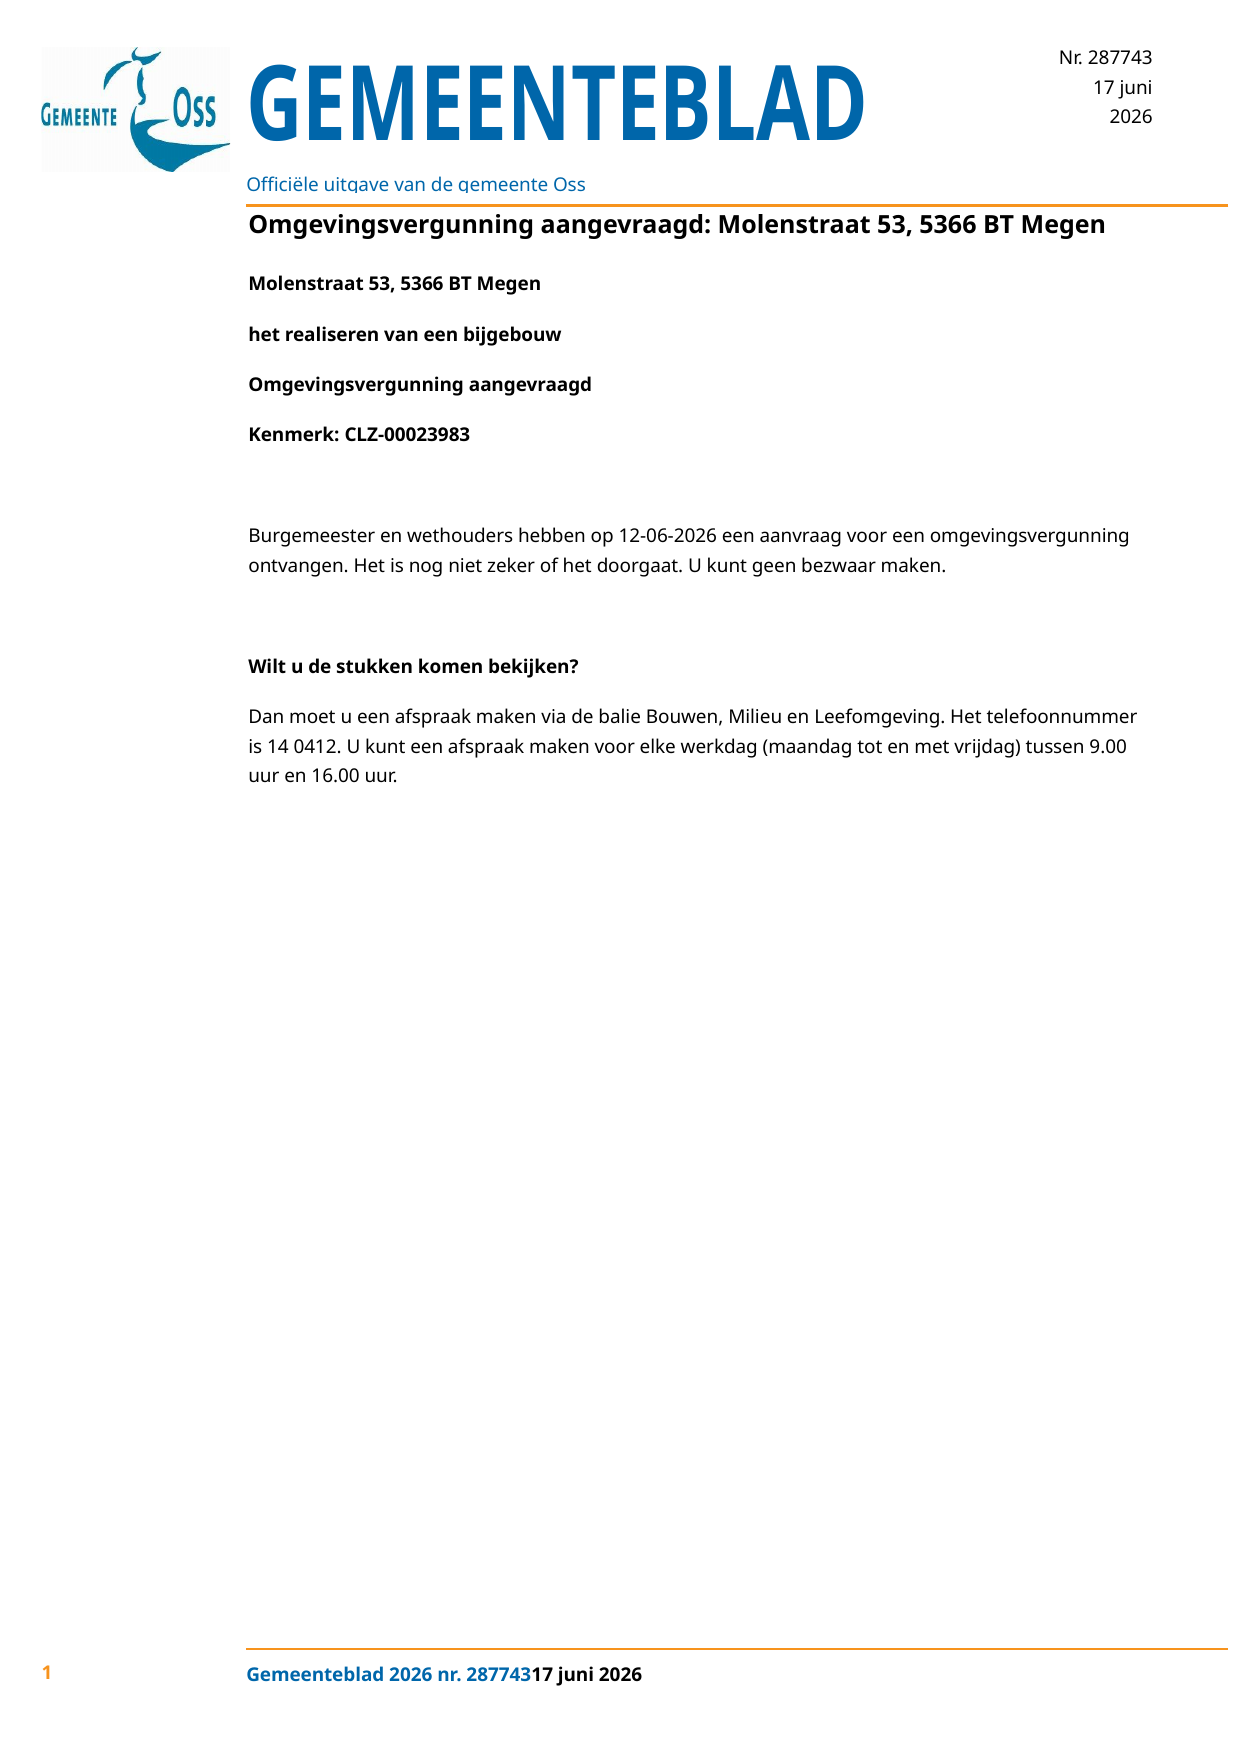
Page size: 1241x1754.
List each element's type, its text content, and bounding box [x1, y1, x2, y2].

text Burgemeester en wethouders hebben op 12-06-2026 een aanvraag voor een omgevingsvergunning ontvangen. Het is nog niet zeker of het doorgaat. U kunt geen bezwaar maken. [248, 522, 1152, 578]
picture [41, 47, 231, 172]
text Omgevingsvergunning aangevraagd: Molenstraat 53, 5366 BT Megen [248, 207, 1152, 241]
text Dan moet u een afspraak maken via de balie Bouwen, Milieu en Leefomgeving. Het telefoonnummer is 14 0412. U kunt een afspraak maken voor elke werkdag (maandag tot en met vrijdag) tussen 9.00 uur en 16.00 uur. [248, 703, 1152, 788]
text Kenmerk: CLZ-00023983 [248, 422, 1152, 447]
text Wilt u de stukken komen bekijken? [248, 653, 1152, 678]
text Molenstraat 53, 5366 BT Megen [248, 270, 1152, 296]
text het realiseren van een bijgebouw [248, 321, 1152, 346]
text Omgevingsvergunning aangevraagd [248, 371, 1152, 397]
